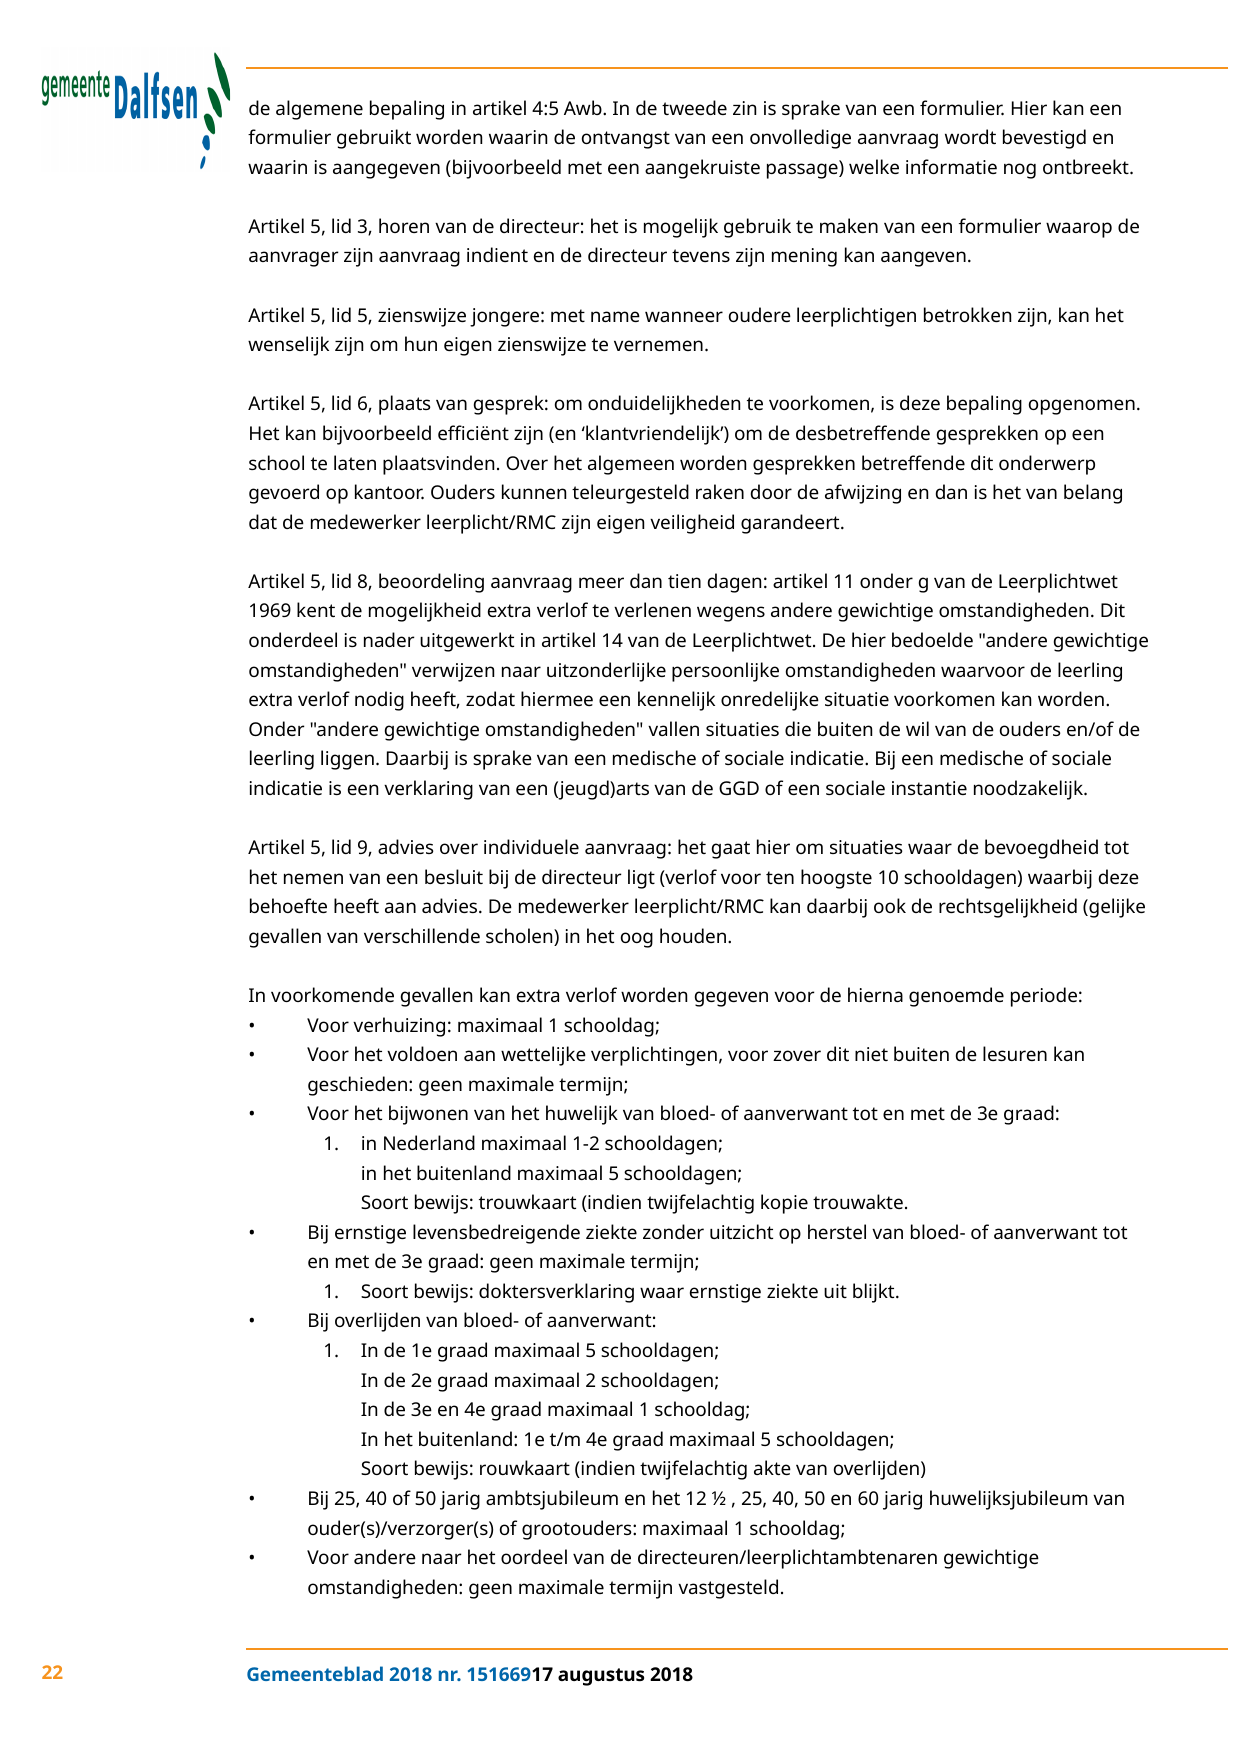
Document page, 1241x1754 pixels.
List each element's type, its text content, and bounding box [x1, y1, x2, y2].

list In de 2e graad maximaal 2 schooldagen; [323, 1367, 1152, 1393]
list Voor het voldoen aan wettelijke verplichtingen, voor zover dit niet buiten de lesuren kan geschieden: geen maximale termijn; [248, 1041, 1152, 1097]
list Bij ernstige levensbedreigende ziekte zonder uitzicht op herstel van bloed- of aanverwant tot en met de 3e graad: geen maximale termijn; [248, 1219, 1152, 1274]
list Bij 25, 40 of 50 jarig ambtsjubileum en het 12 ½ , 25, 40, 50 en 60 jarig huwelijksjubileum van ouder(s)/verzorger(s) of grootouders: maximaal 1 schooldag; [248, 1485, 1152, 1541]
list in Nederland maximaal 1-2 schooldagen; [323, 1130, 1152, 1156]
list in het buitenland maximaal 5 schooldagen; [323, 1160, 1152, 1186]
text de algemene bepaling in artikel 4:5 Awb. In de tweede zin is sprake van een formulier. Hier kan een formulier gebruikt worden waarin de ontvangst van een onvolledige aanvraag wordt bevestigd en waarin is aangegeven (bijvoorbeeld met een aangekruiste passage) welke informatie nog ontbreekt. [248, 95, 1152, 180]
list Voor verhuizing: maximaal 1 schooldag; [248, 1012, 1152, 1038]
text Artikel 5, lid 3, horen van de directeur: het is mogelijk gebruik te maken van een formulier waarop de aanvrager zijn aanvraag indient en de directeur tevens zijn mening kan aangeven. [248, 213, 1152, 268]
text Artikel 5, lid 8, beoordeling aanvraag meer dan tien dagen: artikel 11 onder g van de Leerplichtwet 1969 kent de mogelijkheid extra verlof te verlenen wegens andere gewichtige omstandigheden. Dit onderdeel is nader uitgewerkt in artikel 14 van de Leerplichtwet. De hier bedoelde "andere gewichtige omstandigheden" verwijzen naar uitzonderlijke persoonlijke omstandigheden waarvoor de leerling extra verlof nodig heeft, zodat hiermee een kennelijk onredelijke situatie voorkomen kan worden. Onder "andere gewichtige omstandigheden" vallen situaties die buiten de wil van de ouders en/of de leerling liggen. Daarbij is sprake van een medische of sociale indicatie. Bij een medische of sociale indicatie is een verklaring van een (jeugd)arts van de GGD of een sociale instantie noodzakelijk. [248, 568, 1152, 801]
list In de 1e graad maximaal 5 schooldagen; [323, 1337, 1152, 1363]
list In het buitenland: 1e t/m 4e graad maximaal 5 schooldagen; [323, 1426, 1152, 1452]
list Soort bewijs: trouwkaart (indien twijfelachtig kopie trouwakte. [323, 1189, 1152, 1215]
list In de 3e en 4e graad maximaal 1 schooldag; [323, 1396, 1152, 1422]
list Bij overlijden van bloed- of aanverwant: [248, 1308, 1152, 1333]
text Artikel 5, lid 9, advies over individuele aanvraag: het gaat hier om situaties waar de bevoegdheid tot het nemen van een besluit bij de directeur ligt (verlof voor ten hoogste 10 schooldagen) waarbij deze behoefte heeft aan advies. De medewerker leerplicht/RMC kan daarbij ook de rechtsgelijkheid (gelijke gevallen van verschillende scholen) in het oog houden. [248, 834, 1152, 949]
text Artikel 5, lid 6, plaats van gesprek: om onduidelijkheden te voorkomen, is deze bepaling opgenomen. Het kan bijvoorbeeld efficiënt zijn (en ‘klantvriendelijk’) om de desbetreffende gesprekken op een school te laten plaatsvinden. Over het algemeen worden gesprekken betreffende dit onderwerp gevoerd op kantoor. Ouders kunnen teleurgesteld raken door de afwijzing en dan is het van belang dat de medewerker leerplicht/RMC zijn eigen veiligheid garandeert. [248, 391, 1152, 535]
list Soort bewijs: rouwkaart (indien twijfelachtig akte van overlijden) [323, 1456, 1152, 1481]
text Artikel 5, lid 5, zienswijze jongere: met name wanneer oudere leerplichtigen betrokken zijn, kan het wenselijk zijn om hun eigen zienswijze te vernemen. [248, 302, 1152, 357]
list Voor het bijwonen van het huwelijk van bloed- of aanverwant tot en met de 3e graad: [248, 1101, 1152, 1126]
picture [41, 47, 231, 172]
list Voor andere naar het oordeel van de directeuren/leerplichtambtenaren gewichtige omstandigheden: geen maximale termijn vastgesteld. [248, 1544, 1152, 1600]
text In voorkomende gevallen kan extra verlof worden gegeven voor de hierna genoemde periode: [248, 982, 1152, 1008]
list Soort bewijs: doktersverklaring waar ernstige ziekte uit blijkt. [323, 1278, 1152, 1304]
